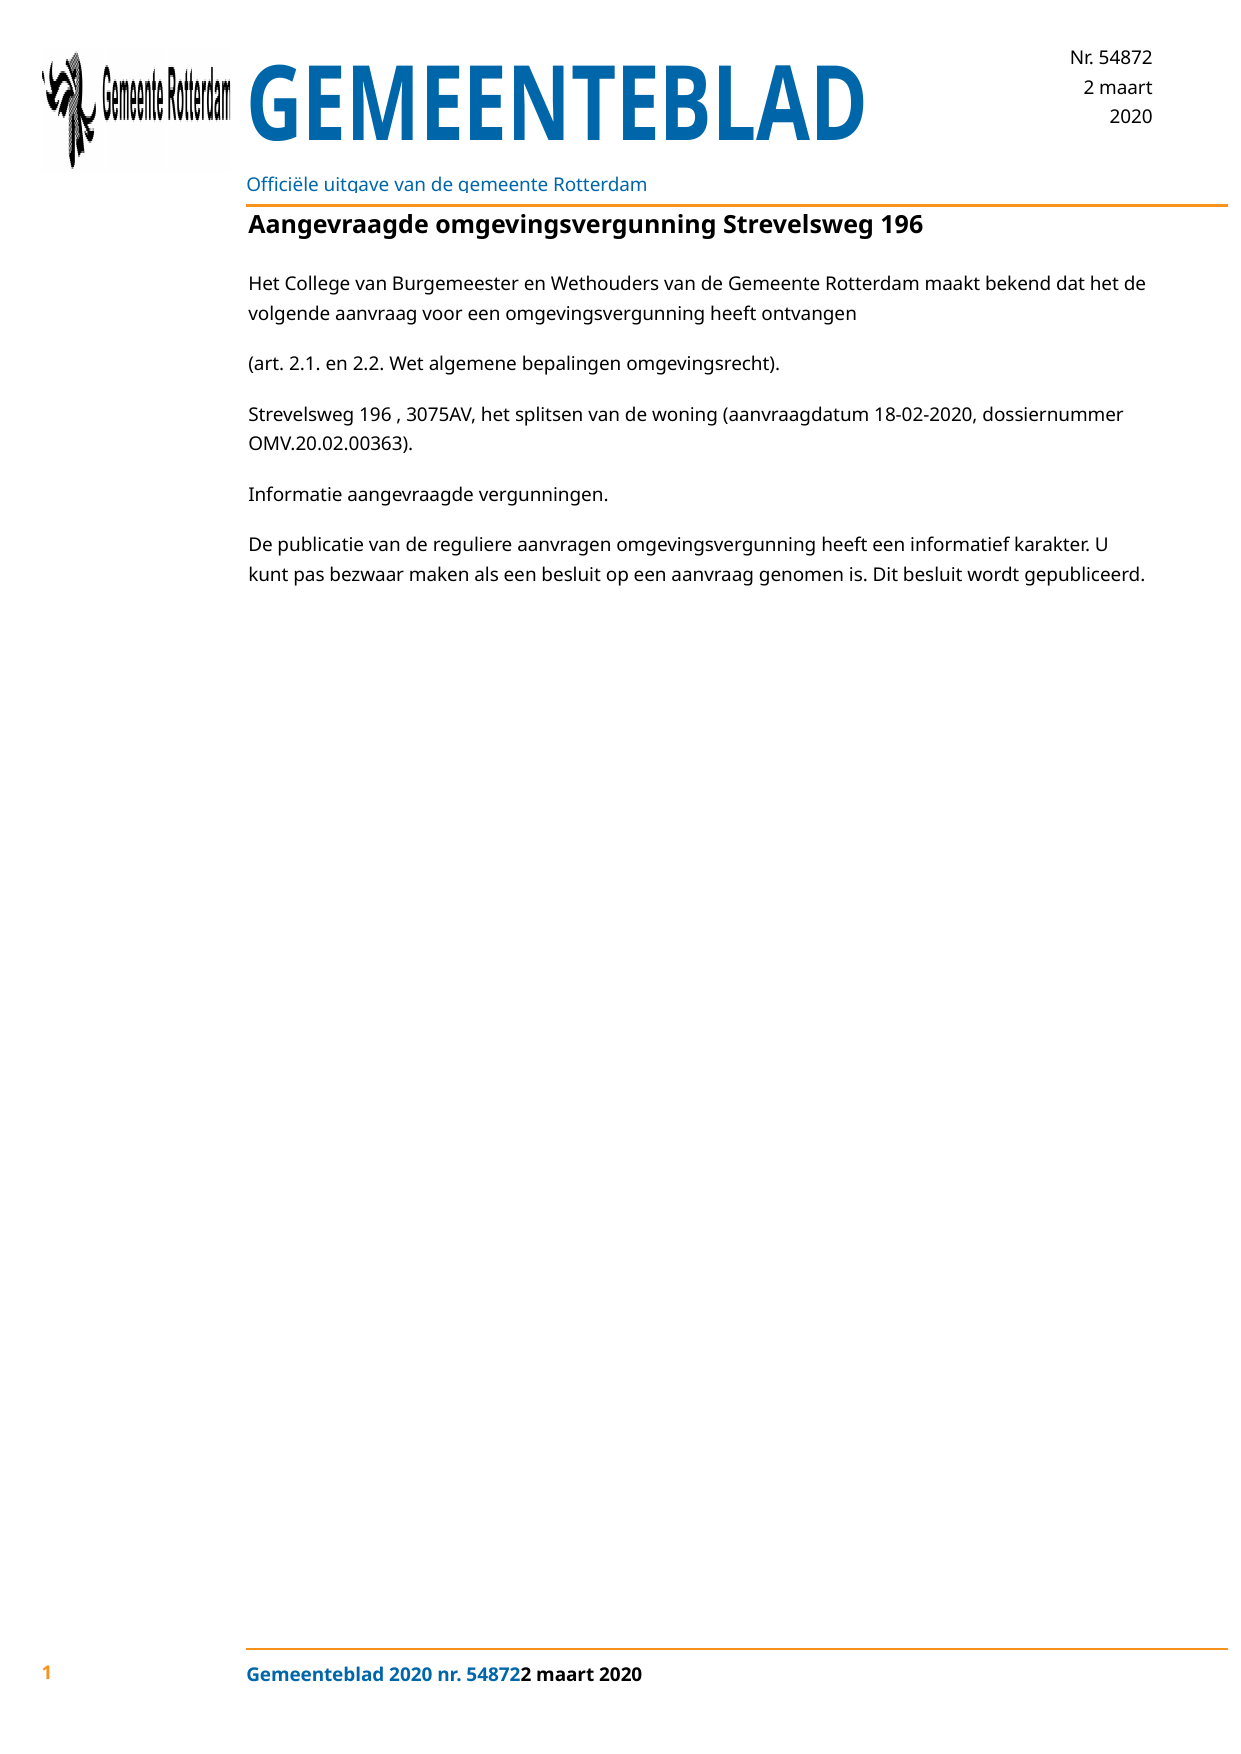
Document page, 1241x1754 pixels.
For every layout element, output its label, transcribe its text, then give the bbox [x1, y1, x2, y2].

text (art. 2.1. en 2.2. Wet algemene bepalingen omgevingsrecht). [248, 350, 1152, 376]
text Het College van Burgemeester en Wethouders van de Gemeente Rotterdam maakt bekend dat het de volgende aanvraag voor een omgevingsvergunning heeft ontvangen [248, 270, 1152, 326]
picture [41, 47, 231, 172]
text Informatie aangevraagde vergunningen. [248, 481, 1152, 506]
text Strevelsweg 196 , 3075AV, het splitsen van de woning (aanvraagdatum 18-02-2020, dossiernummer OMV.20.02.00363). [248, 401, 1152, 456]
text Aangevraagde omgevingsvergunning Strevelsweg 196 [248, 207, 1152, 241]
text De publicatie van de reguliere aanvragen omgevingsvergunning heeft een informatief karakter. U kunt pas bezwaar maken als een besluit op een aanvraag genomen is. Dit besluit wordt gepubliceerd. [248, 531, 1152, 586]
